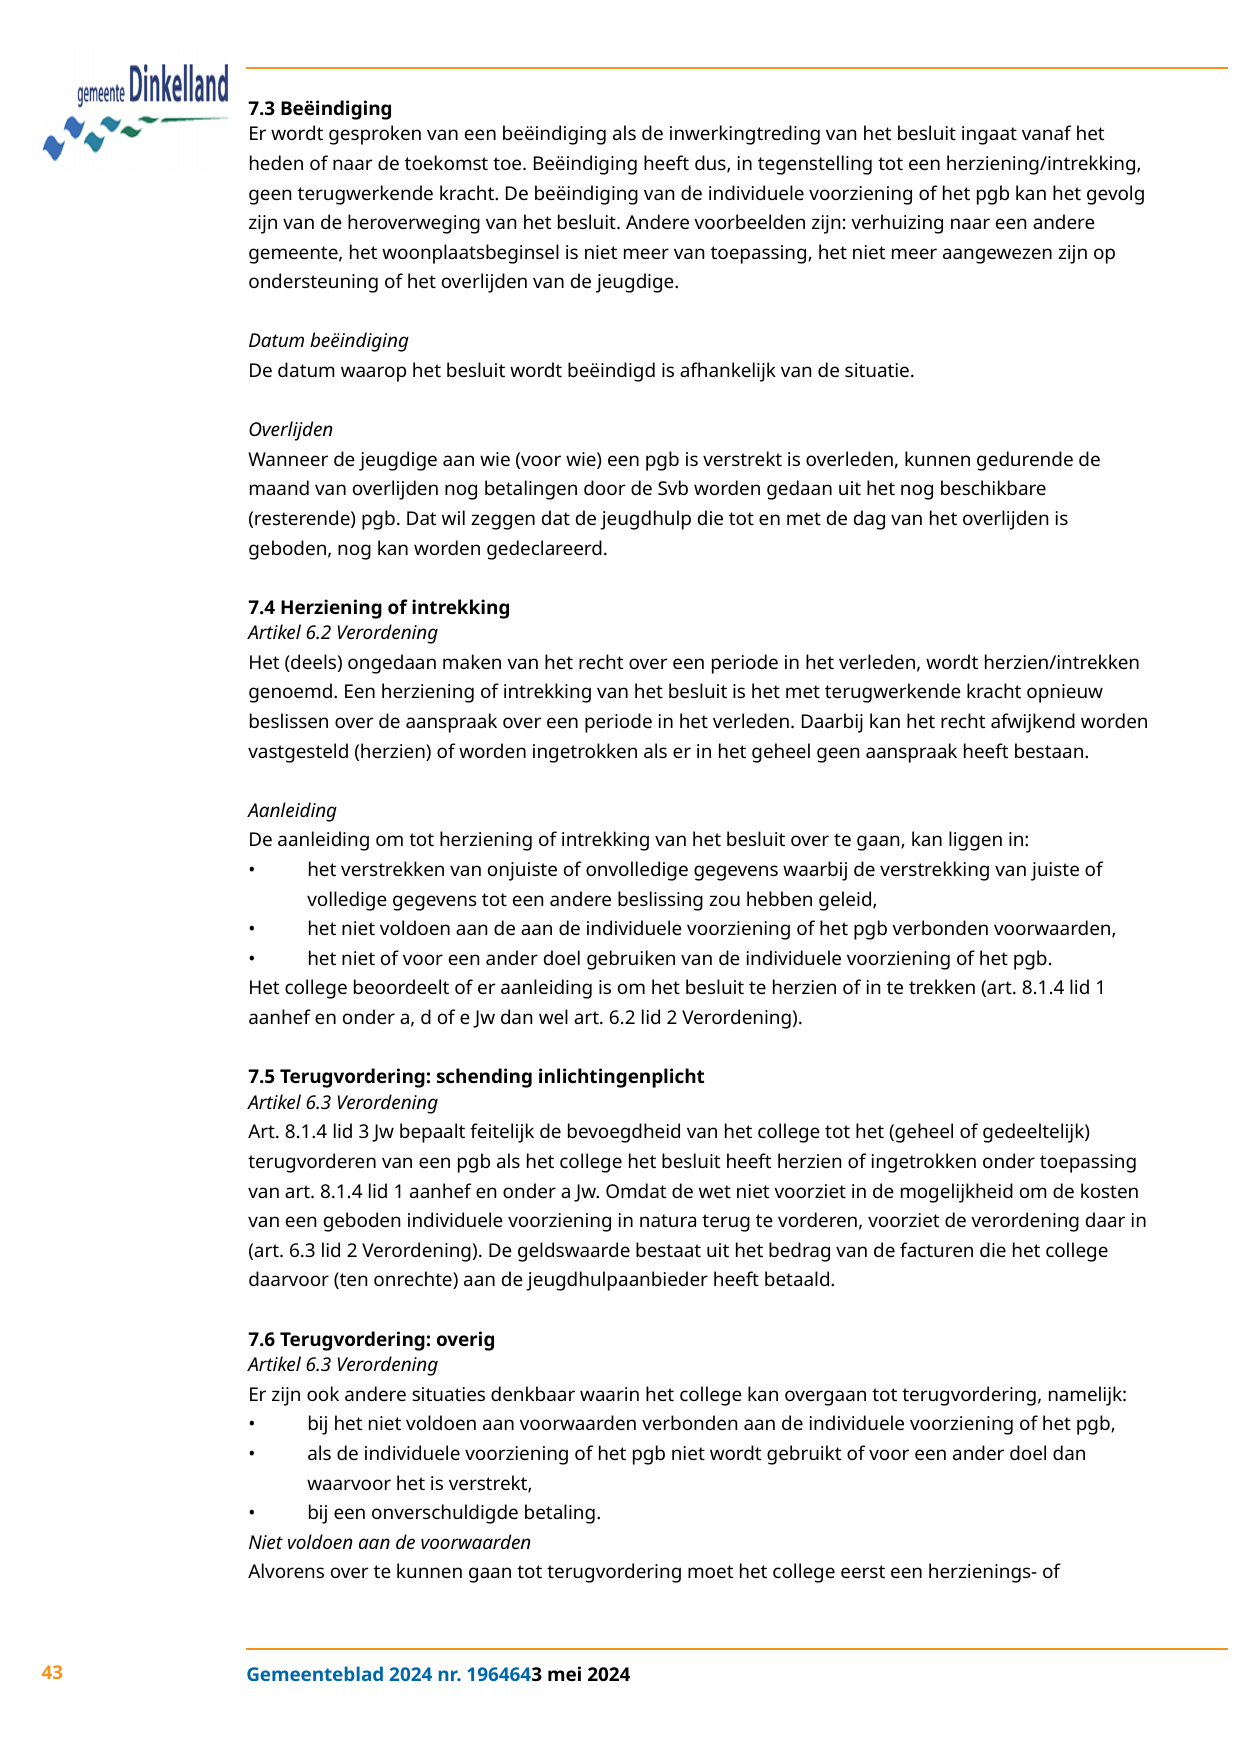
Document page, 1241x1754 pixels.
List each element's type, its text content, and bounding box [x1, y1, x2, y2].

text 7.5 Terugvordering: schending inlichtingenplicht [248, 1063, 1152, 1089]
picture [41, 47, 231, 172]
text Datum beëindiging [248, 328, 1152, 353]
text De datum waarop het besluit wordt beëindigd is afhankelijk van de situatie. [248, 357, 1152, 383]
text 7.3 Beëindiging [248, 95, 1152, 121]
text Alvorens over te kunnen gaan tot terugvordering moet het college eerst een herzienings- of [248, 1558, 1152, 1584]
list het niet of voor een ander doel gebruiken van de individuele voorziening of het pgb. [248, 945, 1152, 971]
text Er zijn ook andere situaties denkbaar waarin het college kan overgaan tot terugvordering, namelijk: [248, 1381, 1152, 1407]
list het verstrekken van onjuiste of onvolledige gegevens waarbij de verstrekking van juiste of volledige gegevens tot een andere beslissing zou hebben geleid, [248, 856, 1152, 912]
text Overlijden [248, 416, 1152, 442]
text Artikel 6.2 Verordening [248, 619, 1152, 645]
text De aanleiding om tot herziening of intrekking van het besluit over te gaan, kan liggen in: [248, 827, 1152, 852]
list als de individuele voorziening of het pgb niet wordt gebruikt of voor een ander doel dan waarvoor het is verstrekt, [248, 1440, 1152, 1496]
list het niet voldoen aan de aan de individuele voorziening of het pgb verbonden voorwaarden, [248, 915, 1152, 941]
text Artikel 6.3 Verordening [248, 1089, 1152, 1115]
list bij een onverschuldigde betaling. [248, 1499, 1152, 1525]
text Het (deels) ongedaan maken van het recht over een periode in het verleden, wordt herzien/intrekken genoemd. Een herziening of intrekking van het besluit is het met terugwerkende kracht opnieuw beslissen over de aanspraak over een periode in het verleden. Daarbij kan het recht afwijkend worden vastgesteld (herzien) of worden ingetrokken als er in het geheel geen aanspraak heeft bestaan. [248, 649, 1152, 764]
text 7.6 Terugvordering: overig [248, 1326, 1152, 1351]
list bij het niet voldoen aan voorwaarden verbonden aan de individuele voorziening of het pgb, [248, 1411, 1152, 1436]
text 7.4 Herziening of intrekking [248, 594, 1152, 619]
text Aanleiding [248, 797, 1152, 823]
text Artikel 6.3 Verordening [248, 1351, 1152, 1377]
text Wanneer de jeugdige aan wie (voor wie) een pgb is verstrekt is overleden, kunnen gedurende de maand van overlijden nog betalingen door de Svb worden gedaan uit het nog beschikbare (resterende) pgb. Dat wil zeggen dat de jeugdhulp die tot en met de dag van het overlijden is geboden, nog kan worden gedeclareerd. [248, 446, 1152, 560]
text Er wordt gesproken van een beëindiging als de inwerkingtreding van het besluit ingaat vanaf het heden of naar de toekomst toe. Beëindiging heeft dus, in tegenstelling tot een herziening/intrekking, geen terugwerkende kracht. De beëindiging van de individuele voorziening of het pgb kan het gevolg zijn van de heroverweging van het besluit. Andere voorbeelden zijn: verhuizing naar een andere gemeente, het woonplaatsbeginsel is niet meer van toepassing, het niet meer aangewezen zijn op ondersteuning of het overlijden van de jeugdige. [248, 121, 1152, 294]
text Niet voldoen aan de voorwaarden [248, 1529, 1152, 1555]
text Art. 8.1.4 lid 3 Jw bepaalt feitelijk de bevoegdheid van het college tot het (geheel of gedeeltelijk) terugvorderen van een pgb als het college het besluit heeft herzien of ingetrokken onder toepassing van art. 8.1.4 lid 1 aanhef en onder a Jw. Omdat de wet niet voorziet in de mogelijkheid om de kosten van een geboden individuele voorziening in natura terug te vorderen, voorziet de verordening daar in (art. 6.3 lid 2 Verordening). De geldswaarde bestaat uit het bedrag van de facturen die het college daarvoor (ten onrechte) aan de jeugdhulpaanbieder heeft betaald. [248, 1119, 1152, 1292]
text Het college beoordeelt of er aanleiding is om het besluit te herzien of in te trekken (art. 8.1.4 lid 1 aanhef en onder a, d of e Jw dan wel art. 6.2 lid 2 Verordening). [248, 974, 1152, 1030]
